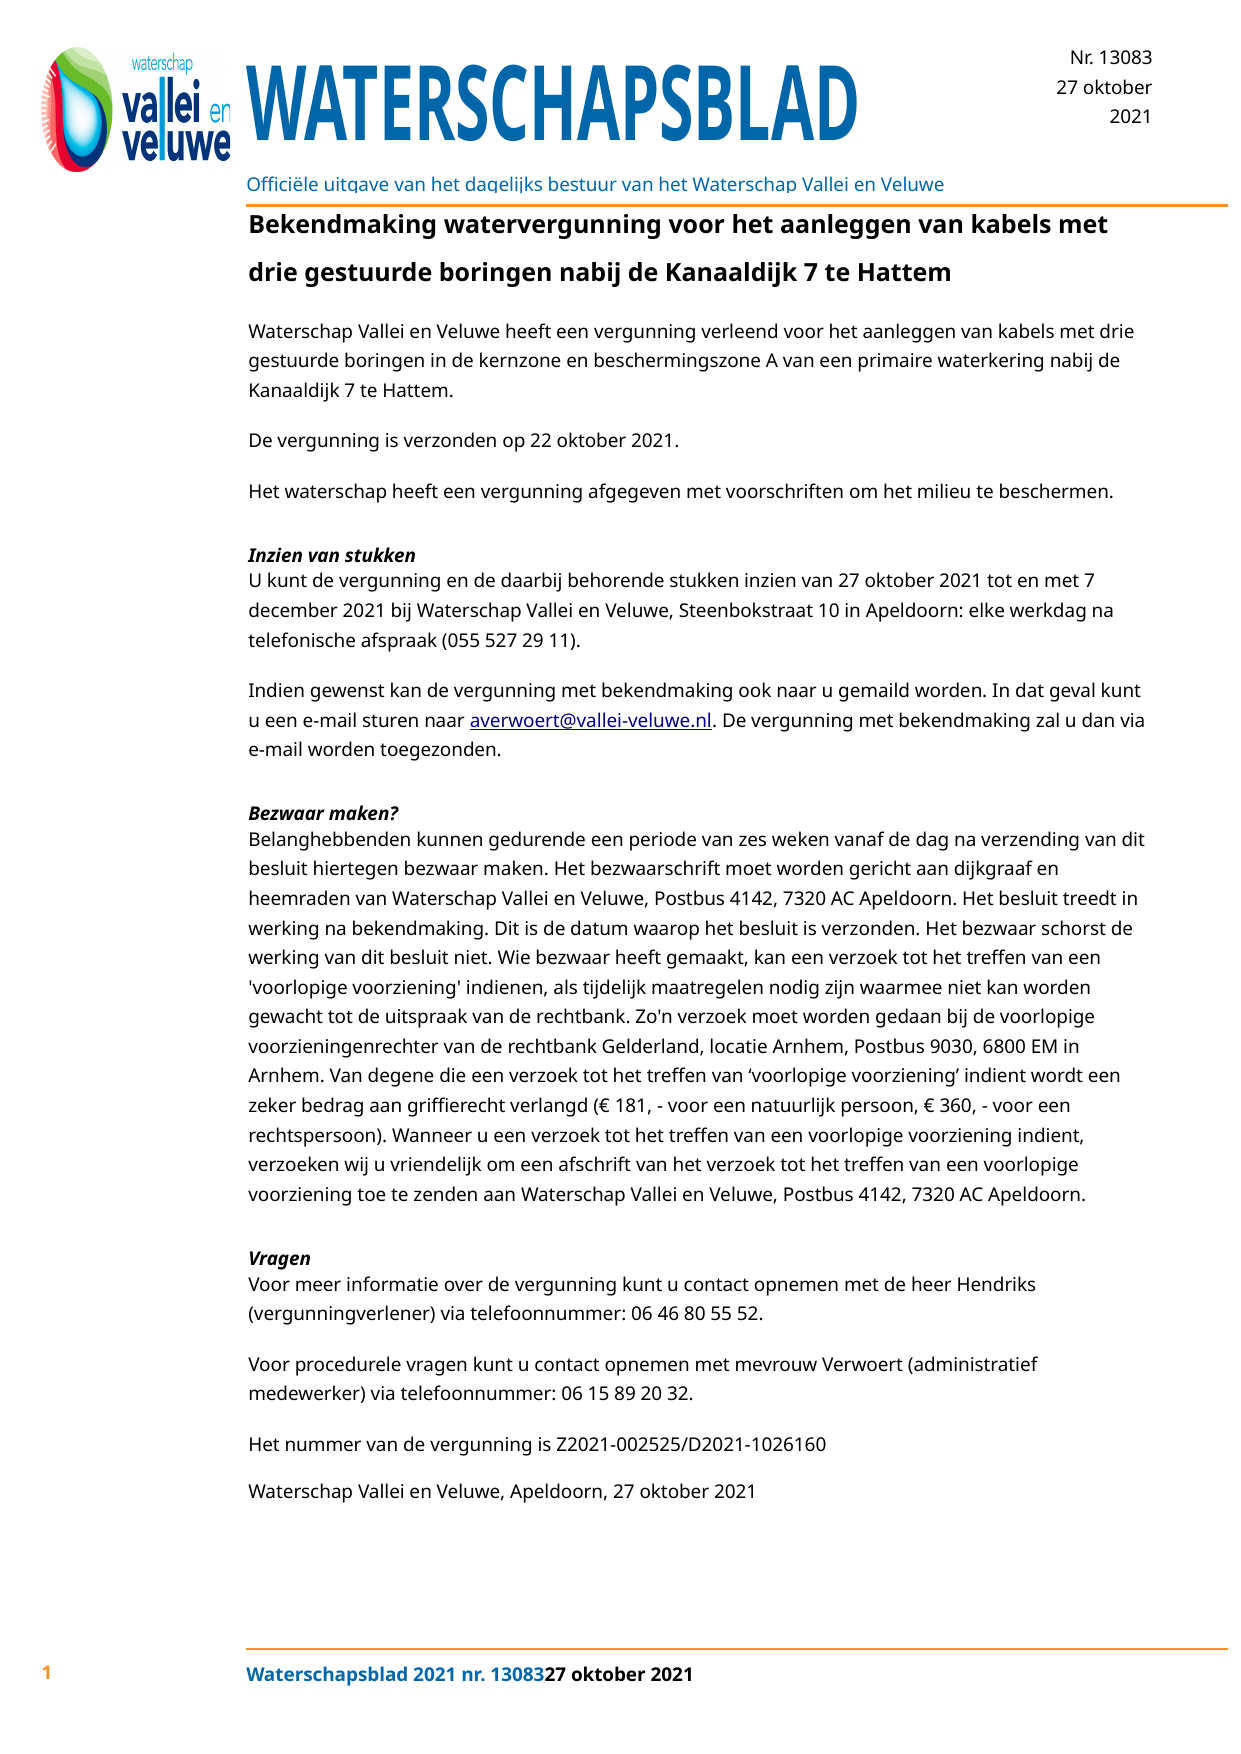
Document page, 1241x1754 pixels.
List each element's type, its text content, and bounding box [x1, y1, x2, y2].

text Waterschap Vallei en Veluwe heeft een vergunning verleend voor het aanleggen van kabels met drie gestuurde boringen in de kernzone en beschermingszone A van een primaire waterkering nabij de Kanaaldijk 7 te Hattem. [248, 318, 1152, 403]
text Bezwaar maken? [248, 800, 1152, 826]
text Vragen [248, 1245, 1152, 1271]
text U kunt de vergunning en de daarbij behorende stukken inzien van 27 oktober 2021 tot en met 7 december 2021 bij Waterschap Vallei en Veluwe, Steenbokstraat 10 in Apeldoorn: elke werkdag na telefonische afspraak (055 527 29 11). [248, 568, 1152, 652]
text Waterschap Vallei en Veluwe, Apeldoorn, 27 oktober 2021 [248, 1478, 1152, 1504]
text Bekendmaking watervergunning voor het aanleggen van kabels met drie gestuurde boringen nabij de Kanaaldijk 7 te Hattem [248, 207, 1152, 288]
text Voor meer informatie over de vergunning kunt u contact opnemen met de heer Hendriks (vergunningverlener) via telefoonnummer: 06 46 80 55 52. [248, 1271, 1152, 1326]
text Voor procedurele vragen kunt u contact opnemen met mevrouw Verwoert (administratief medewerker) via telefoonnummer: 06 15 89 20 32. [248, 1351, 1152, 1406]
text Indien gewenst kan de vergunning met bekendmaking ook naar u gemaild worden. In dat geval kunt u een e-mail sturen naar averwoert@vallei-veluwe.nl. De vergunning met bekendmaking zal u dan via e-mail worden toegezonden. [248, 677, 1152, 762]
picture [41, 47, 231, 172]
text De vergunning is verzonden op 22 oktober 2021. [248, 427, 1152, 453]
text Inzien van stukken [248, 542, 1152, 568]
text Het waterschap heeft een vergunning afgegeven met voorschriften om het milieu te beschermen. [248, 478, 1152, 504]
text Belanghebbenden kunnen gedurende een periode van zes weken vanaf de dag na verzending van dit besluit hiertegen bezwaar maken. Het bezwaarschrift moet worden gericht aan dijkgraaf en heemraden van Waterschap Vallei en Veluwe, Postbus 4142, 7320 AC Apeldoorn. Het besluit treedt in werking na bekendmaking. Dit is de datum waarop het besluit is verzonden. Het bezwaar schorst de werking van dit besluit niet. Wie bezwaar heeft gemaakt, kan een verzoek tot het treffen van een 'voorlopige voorziening' indienen, als tijdelijk maatregelen nodig zijn waarmee niet kan worden gewacht tot de uitspraak van de rechtbank. Zo'n verzoek moet worden gedaan bij de voorlopige voorzieningenrechter van de rechtbank Gelderland, locatie Arnhem, Postbus 9030, 6800 EM in Arnhem. Van degene die een verzoek tot het treffen van ‘voorlopige voorziening’ indient wordt een zeker bedrag aan griffierecht verlangd (€ 181, - voor een natuurlijk persoon, € 360, - voor een rechtspersoon). Wanneer u een verzoek tot het treffen van een voorlopige voorziening indient, verzoeken wij u vriendelijk om een afschrift van het verzoek tot het treffen van een voorlopige voorziening toe te zenden aan Waterschap Vallei en Veluwe, Postbus 4142, 7320 AC Apeldoorn. [248, 826, 1152, 1207]
text Het nummer van de vergunning is Z2021-002525/D2021-1026160 [248, 1431, 1152, 1456]
